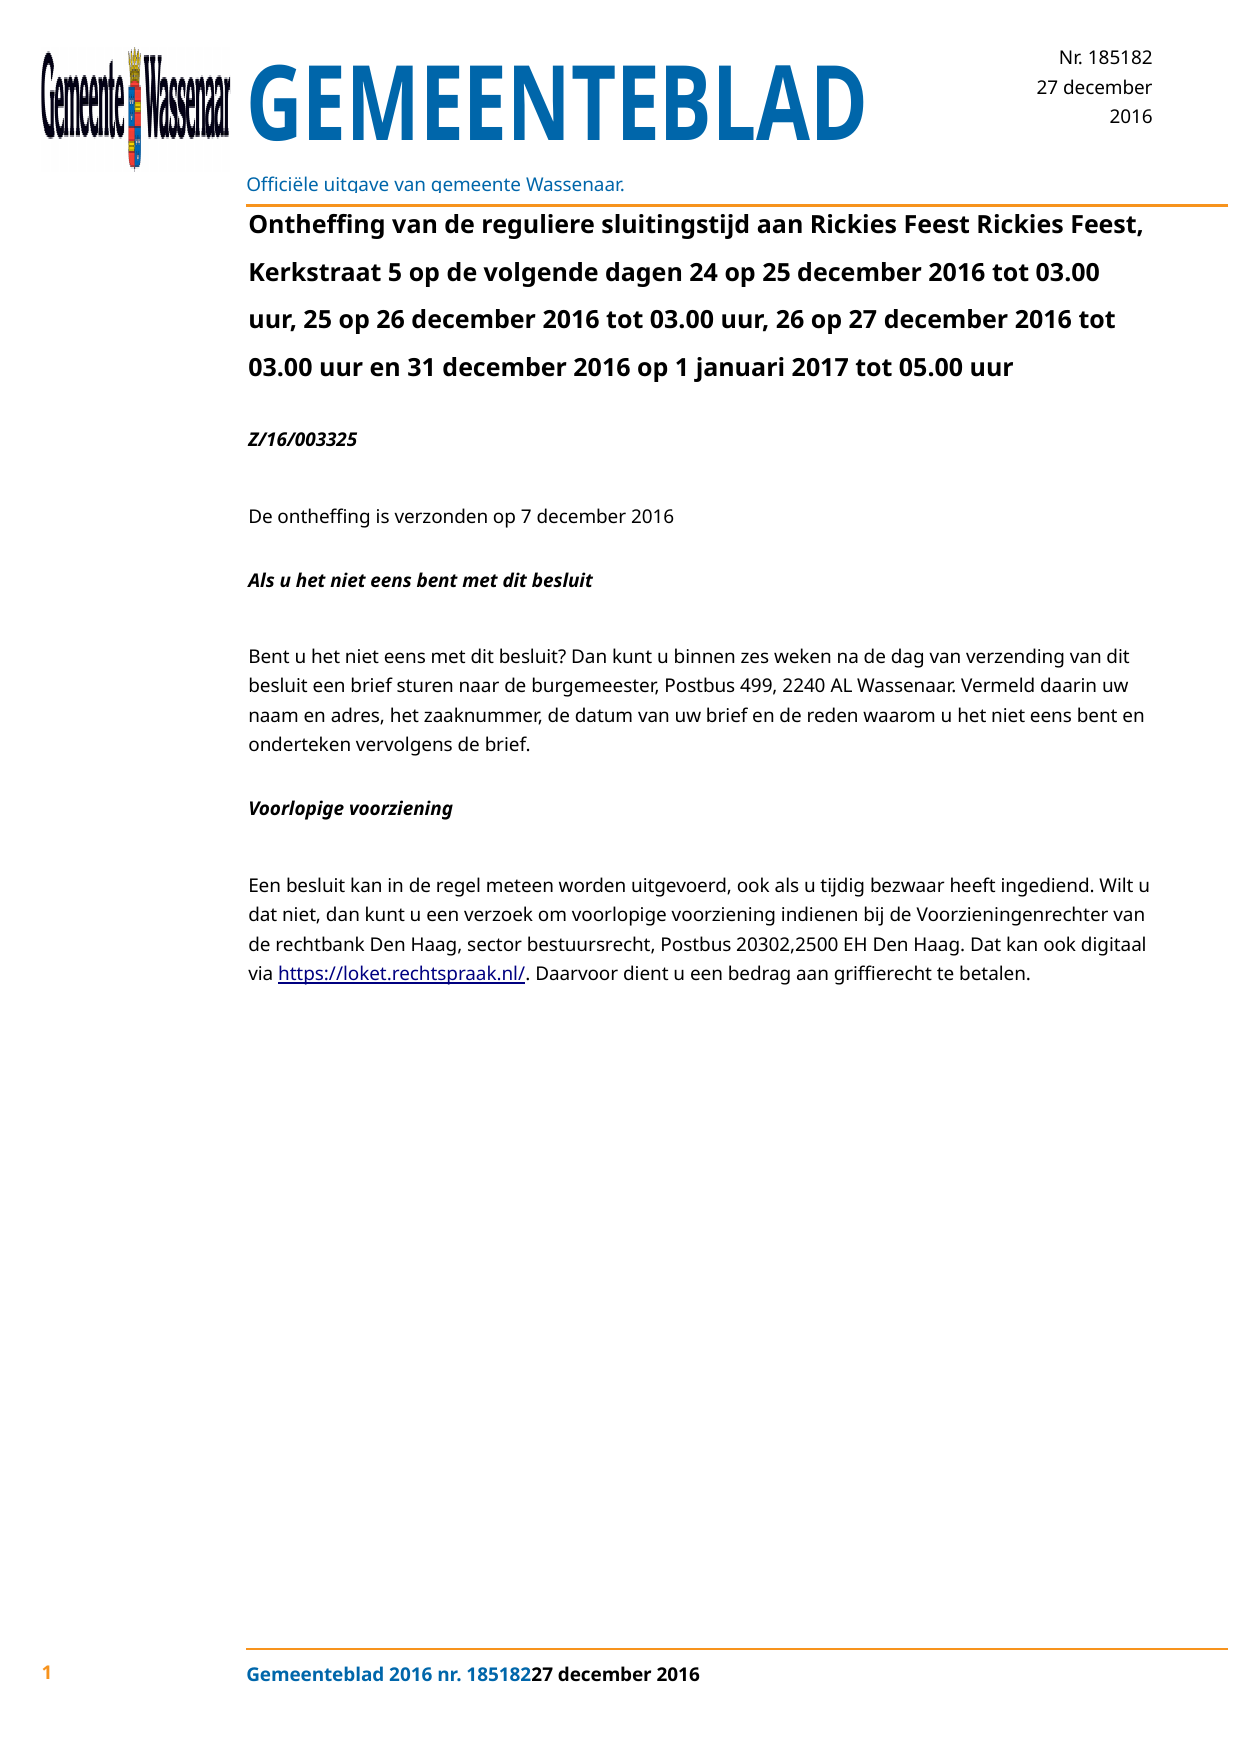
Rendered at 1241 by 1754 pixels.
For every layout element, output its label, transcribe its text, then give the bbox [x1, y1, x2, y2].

picture [41, 47, 231, 172]
text Ontheffing van de reguliere sluitingstijd aan Rickies Feest Rickies Feest, Kerkstraat 5 op de volgende dagen 24 op 25 december 2016 tot 03.00 uur, 25 op 26 december 2016 tot 03.00 uur, 26 op 27 december 2016 tot 03.00 uur en 31 december 2016 op 1 januari 2017 tot 05.00 uur [248, 207, 1152, 384]
text Z/16/003325 [248, 427, 1152, 452]
text Voorlopige voorziening [248, 796, 1152, 821]
text De ontheffing is verzonden op 7 december 2016 [248, 503, 1152, 528]
text Een besluit kan in de regel meteen worden uitgevoerd, ook als u tijdig bezwaar heeft ingediend. Wilt u dat niet, dan kunt u een verzoek om voorlopige voorziening indienen bij de Voorzieningenrechter van de rechtbank Den Haag, sector bestuursrecht, Postbus 20302,2500 EH Den Haag. Dat kan ook digitaal via https://loket.rechtspraak.nl/. Daarvoor dient u een bedrag aan griffierecht te betalen. [248, 872, 1152, 986]
text Bent u het niet eens met dit besluit? Dan kunt u binnen zes weken na de dag van verzending van dit besluit een brief sturen naar de burgemeester, Postbus 499, 2240 AL Wassenaar. Vermeld daarin uw naam en adres, het zaaknummer, de datum van uw brief en de reden waarom u het niet eens bent en onderteken vervolgens de brief. [248, 643, 1152, 757]
text Als u het niet eens bent met dit besluit [248, 567, 1152, 592]
